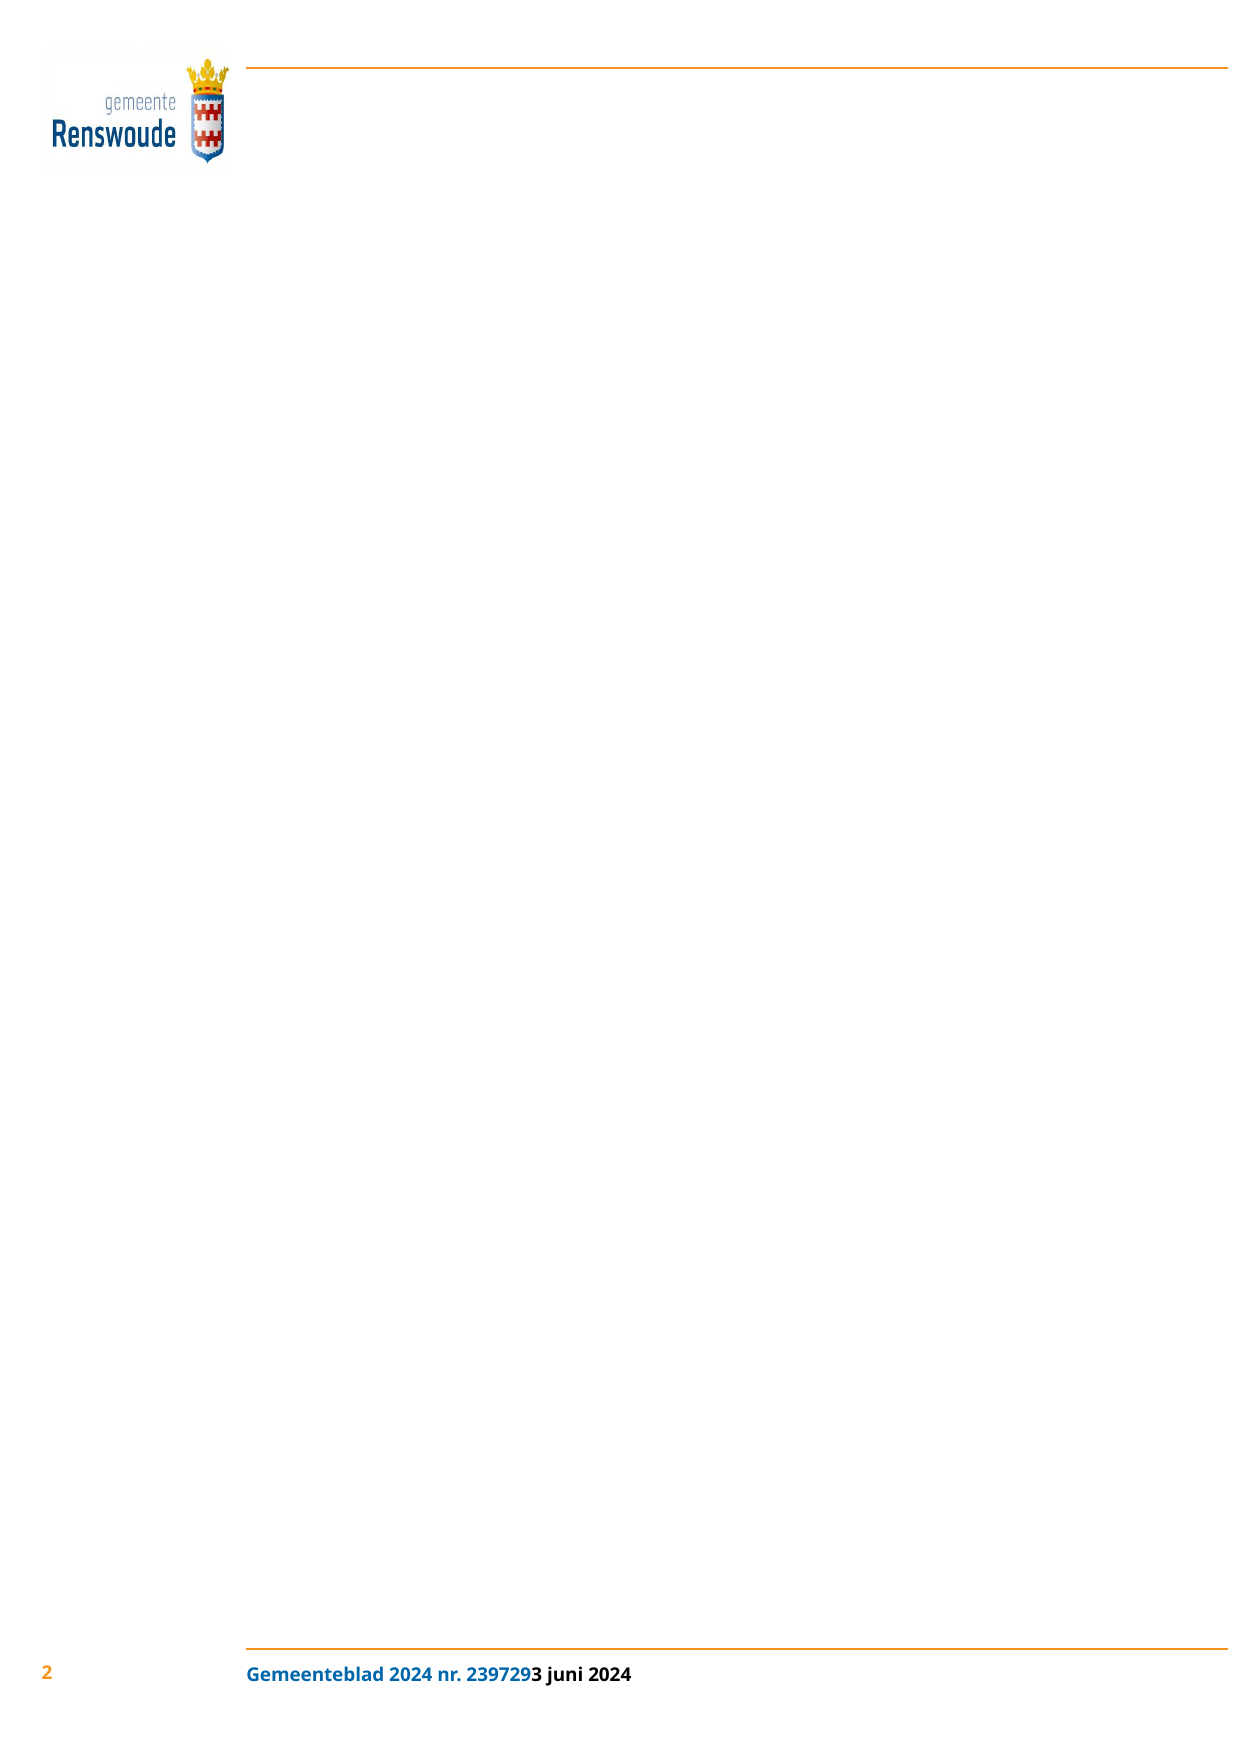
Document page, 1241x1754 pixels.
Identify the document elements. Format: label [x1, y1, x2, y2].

picture [41, 47, 231, 172]
